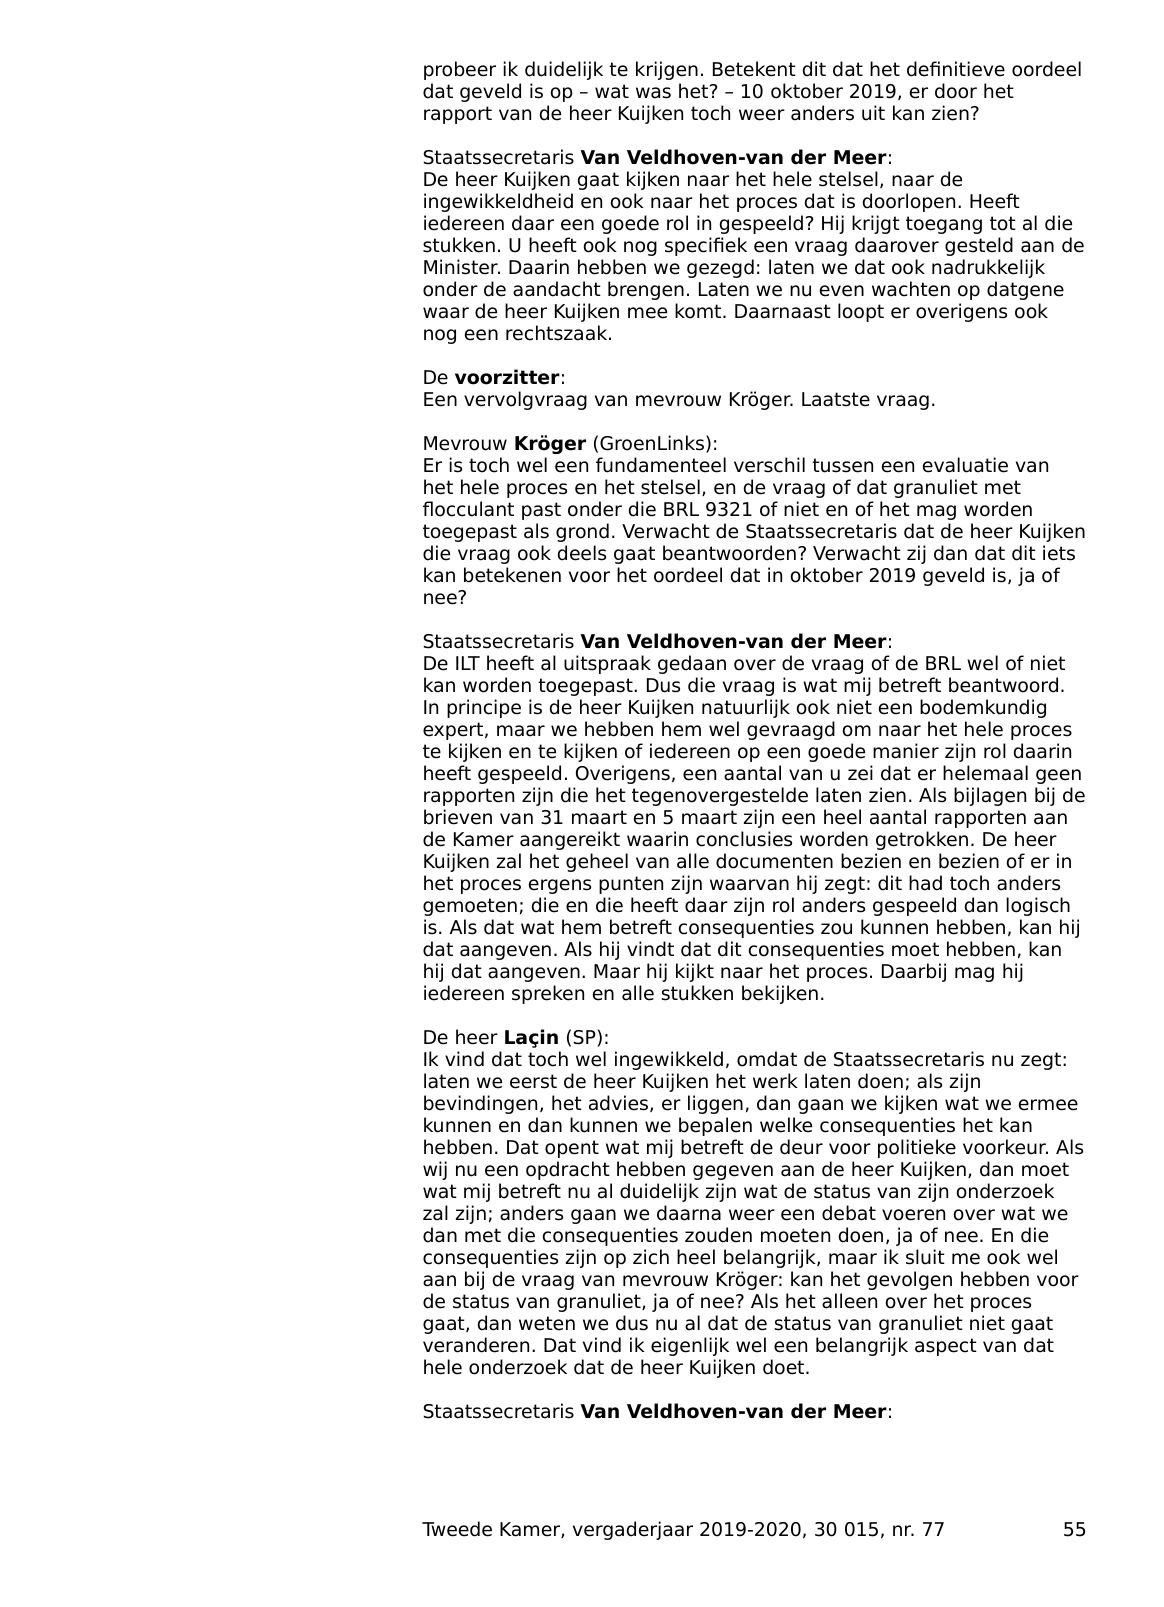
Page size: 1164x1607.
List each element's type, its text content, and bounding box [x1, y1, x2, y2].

text De heer Kuijken gaat kijken naar het hele stelsel, naar de ingewikkeldheid en ook naar het proces dat is doorlopen. Heeft iedereen daar een goede rol in gespeeld? Hij krijgt toegang tot al die stukken. U heeft ook nog specifiek een vraag daarover gesteld aan de Minister. Daarin hebben we gezegd: laten we dat ook nadrukkelijk onder de aandacht brengen. Laten we nu even wachten op datgene waar de heer Kuijken mee komt. Daarnaast loopt er overigens ook nog een rechtszaak. [422, 169, 1087, 345]
text Een vervolgvraag van mevrouw Kröger. Laatste vraag. [422, 389, 1087, 411]
text Er is toch wel een fundamenteel verschil tussen een evaluatie van het hele proces en het stelsel, en de vraag of dat granuliet met flocculant past onder die BRL 9321 of niet en of het mag worden toegepast als grond. Verwacht de Staatssecretaris dat de heer Kuijken die vraag ook deels gaat beantwoorden? Verwacht zij dan dat dit iets kan betekenen voor het oordeel dat in oktober 2019 geveld is, ja of nee? [422, 455, 1087, 609]
text Staatssecretaris Van Veldhoven-van der Meer: [422, 1401, 1087, 1423]
text Ik vind dat toch wel ingewikkeld, omdat de Staatssecretaris nu zegt: laten we eerst de heer Kuijken het werk laten doen; als zijn bevindingen, het advies, er liggen, dan gaan we kijken wat we ermee kunnen en dan kunnen we bepalen welke consequenties het kan hebben. Dat opent wat mij betreft de deur voor politieke voorkeur. Als wij nu een opdracht hebben gegeven aan de heer Kuijken, dan moet wat mij betreft nu al duidelijk zijn wat de status van zijn onderzoek zal zijn; anders gaan we daarna weer een debat voeren over wat we dan met die consequenties zouden moeten doen, ja of nee. En die consequenties zijn op zich heel belangrijk, maar ik sluit me ook wel aan bij de vraag van mevrouw Kröger: kan het gevolgen hebben voor de status van granuliet, ja of nee? Als het alleen over het proces gaat, dan weten we dus nu al dat de status van granuliet niet gaat veranderen. Dat vind ik eigenlijk wel een belangrijk aspect van dat hele onderzoek dat de heer Kuijken doet. [422, 1049, 1087, 1379]
text De ILT heeft al uitspraak gedaan over de vraag of de BRL wel of niet kan worden toegepast. Dus die vraag is wat mij betreft beantwoord. In principe is de heer Kuijken natuurlijk ook niet een bodemkundig expert, maar we hebben hem wel gevraagd om naar het hele proces te kijken en te kijken of iedereen op een goede manier zijn rol daarin heeft gespeeld. Overigens, een aantal van u zei dat er helemaal geen rapporten zijn die het tegenovergestelde laten zien. Als bijlagen bij de brieven van 31 maart en 5 maart zijn een heel aantal rapporten aan de Kamer aangereikt waarin conclusies worden getrokken. De heer Kuijken zal het geheel van alle documenten bezien en bezien of er in het proces ergens punten zijn waarvan hij zegt: dit had toch anders gemoeten; die en die heeft daar zijn rol anders gespeeld dan logisch is. Als dat wat hem betreft consequenties zou kunnen hebben, kan hij dat aangeven. Als hij vindt dat dit consequenties moet hebben, kan hij dat aangeven. Maar hij kijkt naar het proces. Daarbij mag hij iedereen spreken en alle stukken bekijken. [422, 653, 1087, 1005]
text Mevrouw Kröger (GroenLinks): [422, 433, 1087, 455]
text probeer ik duidelijk te krijgen. Betekent dit dat het definitieve oordeel dat geveld is op – wat was het? – 10 oktober 2019, er door het rapport van de heer Kuijken toch weer anders uit kan zien? [422, 59, 1087, 125]
text Staatssecretaris Van Veldhoven-van der Meer: [422, 631, 1087, 653]
text De voorzitter: [422, 367, 1087, 389]
text De heer Laçin (SP): [422, 1027, 1087, 1049]
text Staatssecretaris Van Veldhoven-van der Meer: [422, 147, 1087, 169]
